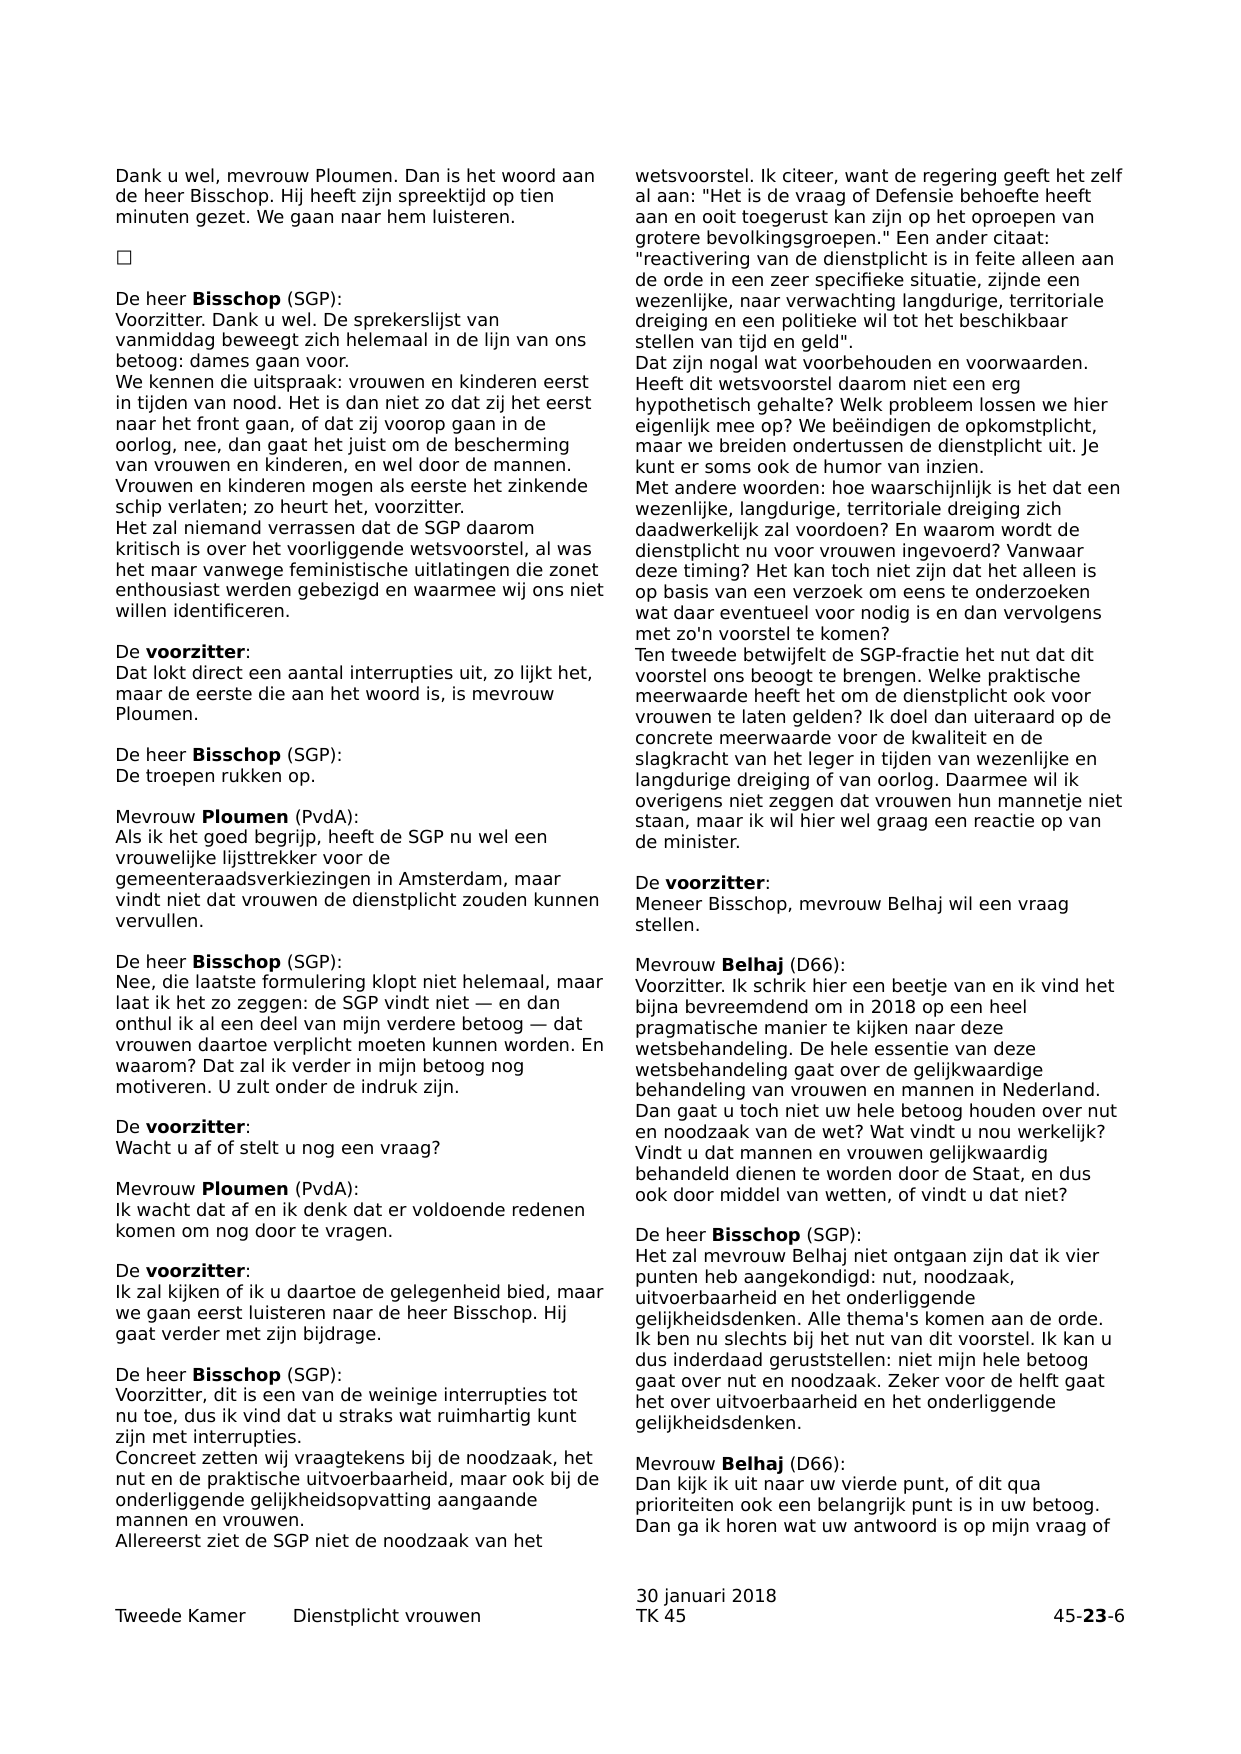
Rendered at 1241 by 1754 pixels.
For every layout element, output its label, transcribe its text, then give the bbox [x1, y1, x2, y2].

text De heer Bisschop (SGP): [635, 1225, 1125, 1246]
text De heer Bisschop (SGP): [115, 951, 605, 972]
text De heer Bisschop (SGP): [115, 745, 605, 766]
text Mevrouw Belhaj (D66): [635, 1453, 1125, 1474]
text Mevrouw Ploumen (PvdA): [115, 807, 605, 827]
text Voorzitter. Dank u wel. De sprekerslijst van vanmiddag beweegt zich helemaal in de lijn van ons betoog: dames gaan voor. [115, 309, 605, 372]
text Ik zal kijken of ik u daartoe de gelegenheid bied, maar we gaan eerst luisteren naar de heer Bisschop. Hij gaat verder met zijn bijdrage. [115, 1282, 605, 1344]
text Als ik het goed begrijp, heeft de SGP nu wel een vrouwelijke lijsttrekker voor de gemeenteraadsverkiezingen in Amsterdam, maar vindt niet dat vrouwen de dienstplicht zouden kunnen vervullen. [115, 827, 605, 931]
text Wacht u af of stelt u nog een vraag? [115, 1138, 605, 1159]
text Dan kijk ik uit naar uw vierde punt, of dit qua prioriteiten ook een belangrijk punt is in uw betoog. Dan ga ik horen wat uw antwoord is op mijn vraag of [635, 1474, 1125, 1537]
text Dank u wel, mevrouw Ploumen. Dan is het woord aan de heer Bisschop. Hij heeft zijn spreektijd op tien minuten gezet. We gaan naar hem luisteren. [115, 165, 605, 228]
text Voorzitter, dit is een van de weinige interrupties tot nu toe, dus ik vind dat u straks wat ruimhartig kunt zijn met interrupties. [115, 1385, 605, 1448]
text Concreet zetten wij vraagtekens bij de noodzaak, het nut en de praktische uitvoerbaarheid, maar ook bij de onderliggende gelijkheidsopvatting aangaande mannen en vrouwen. [115, 1448, 605, 1531]
text Met andere woorden: hoe waarschijnlijk is het dat een wezenlijke, langdurige, territoriale dreiging zich daadwerkelijk zal voordoen? En waarom wordt de dienstplicht nu voor vrouwen ingevoerd? Vanwaar deze timing? Het kan toch niet zijn dat het alleen is op basis van een verzoek om eens te onderzoeken wat daar eventueel voor nodig is en dan vervolgens met zo'n voorstel te komen? [635, 478, 1125, 644]
text Voorzitter. Ik schrik hier een beetje van en ik vind het bijna bevreemdend om in 2018 op een heel pragmatische manier te kijken naar deze wetsbehandeling. De hele essentie van deze wetsbehandeling gaat over de gelijkwaardige behandeling van vrouwen en mannen in Nederland. Dan gaat u toch niet uw hele betoog houden over nut en noodzaak van de wet? Wat vindt u nou werkelijk? Vindt u dat mannen en vrouwen gelijkwaardig behandeld dienen te worden door de Staat, en dus ook door middel van wetten, of vindt u dat niet? [635, 976, 1125, 1205]
text De voorzitter: [635, 873, 1125, 893]
text Mevrouw Belhaj (D66): [635, 955, 1125, 976]
text Ten tweede betwijfelt de SGP-fractie het nut dat dit voorstel ons beoogt te brengen. Welke praktische meerwaarde heeft het om de dienstplicht ook voor vrouwen te laten gelden? Ik doel dan uiteraard op de concrete meerwaarde voor de kwaliteit en de slagkracht van het leger in tijden van wezenlijke en langdurige dreiging of van oorlog. Daarmee wil ik overigens niet zeggen dat vrouwen hun mannetje niet staan, maar ik wil hier wel graag een reactie op van de minister. [635, 644, 1125, 853]
text Het zal niemand verrassen dat de SGP daarom kritisch is over het voorliggende wetsvoorstel, al was het maar vanwege feministische uitlatingen die zonet enthousiast werden gebezigd en waarmee wij ons niet willen identificeren. [115, 518, 605, 622]
text Dat zijn nogal wat voorbehouden en voorwaarden. Heeft dit wetsvoorstel daarom niet een erg hypothetisch gehalte? Welk probleem lossen we hier eigenlijk mee op? We beëindigen de opkomstplicht, maar we breiden ondertussen de dienstplicht uit. Je kunt er soms ook de humor van inzien. [635, 353, 1125, 478]
text De heer Bisschop (SGP): [115, 288, 605, 309]
text Ik wacht dat af en ik denk dat er voldoende redenen komen om nog door te vragen. [115, 1199, 605, 1241]
text Mevrouw Ploumen (PvdA): [115, 1179, 605, 1199]
text Dat lokt direct een aantal interrupties uit, zo lijkt het, maar de eerste die aan het woord is, is mevrouw Ploumen. [115, 662, 605, 725]
text We kennen die uitspraak: vrouwen en kinderen eerst in tijden van nood. Het is dan niet zo dat zij het eerst naar het front gaan, of dat zij voorop gaan in de oorlog, nee, dan gaat het juist om de bescherming van vrouwen en kinderen, en wel door de mannen. Vrouwen en kinderen mogen als eerste het zinkende schip verlaten; zo heurt het, voorzitter. [115, 372, 605, 518]
text De heer Bisschop (SGP): [115, 1364, 605, 1385]
text De voorzitter: [115, 1117, 605, 1138]
text De voorzitter: [115, 642, 605, 662]
text Het zal mevrouw Belhaj niet ontgaan zijn dat ik vier punten heb aangekondigd: nut, noodzaak, uitvoerbaarheid en het onderliggende gelijkheidsdenken. Alle thema's komen aan de orde. Ik ben nu slechts bij het nut van dit voorstel. Ik kan u dus inderdaad geruststellen: niet mijn hele betoog gaat over nut en noodzaak. Zeker voor de helft gaat het over uitvoerbaarheid en het onderliggende gelijkheidsdenken. [635, 1246, 1125, 1433]
text Allereerst ziet de SGP niet de noodzaak van het [115, 1531, 605, 1552]
text ⬜ [115, 248, 605, 268]
text wetsvoorstel. Ik citeer, want de regering geeft het zelf al aan: "Het is de vraag of Defensie behoefte heeft aan en ooit toegerust kan zijn op het oproepen van grotere bevolkingsgroepen." Een ander citaat: "reactivering van de dienstplicht is in feite alleen aan de orde in een zeer specifieke situatie, zijnde een wezenlijke, naar verwachting langdurige, territoriale dreiging en een politieke wil tot het beschikbaar stellen van tijd en geld". [635, 165, 1125, 353]
text Nee, die laatste formulering klopt niet helemaal, maar laat ik het zo zeggen: de SGP vindt niet — en dan onthul ik al een deel van mijn verdere betoog — dat vrouwen daartoe verplicht moeten kunnen worden. En waarom? Dat zal ik verder in mijn betoog nog motiveren. U zult onder de indruk zijn. [115, 972, 605, 1097]
text De troepen rukken op. [115, 766, 605, 787]
text De voorzitter: [115, 1261, 605, 1282]
text Meneer Bisschop, mevrouw Belhaj wil een vraag stellen. [635, 893, 1125, 935]
